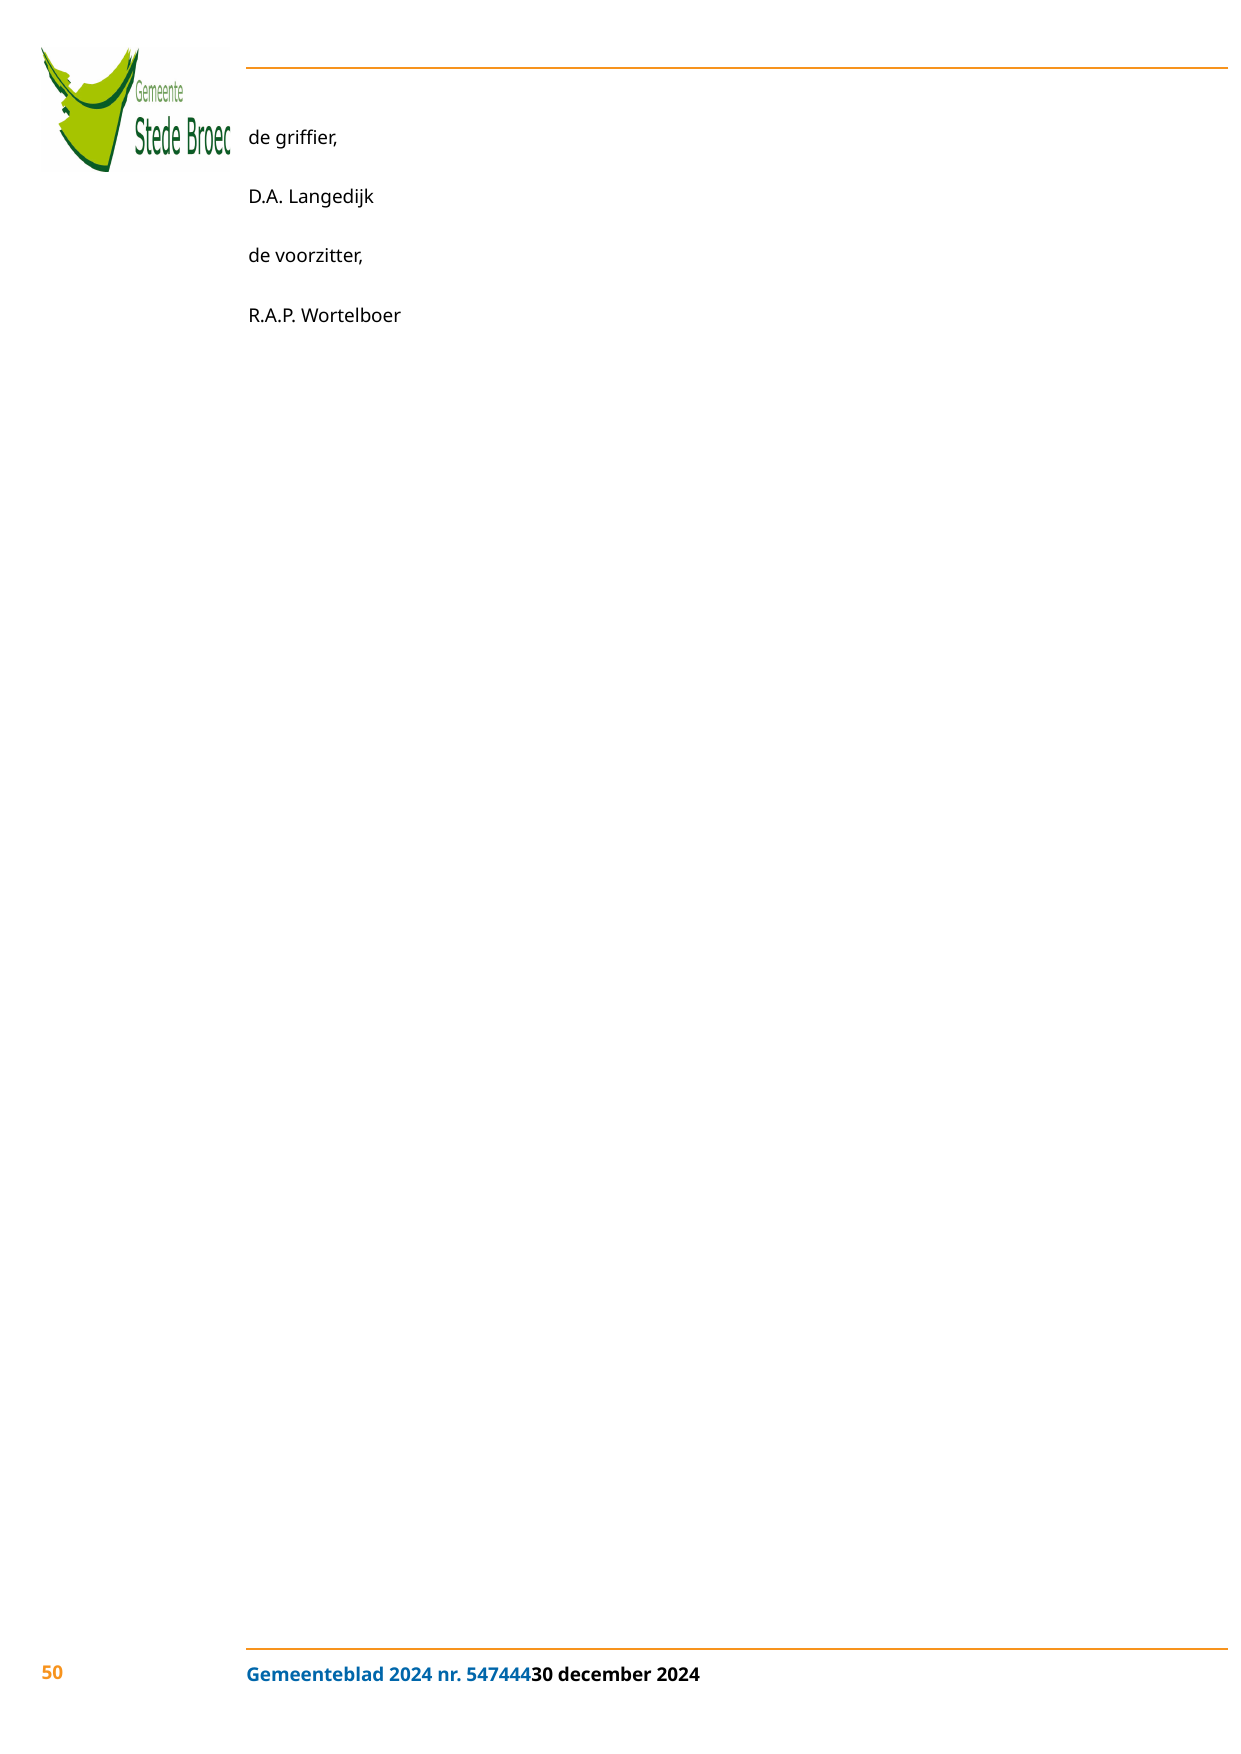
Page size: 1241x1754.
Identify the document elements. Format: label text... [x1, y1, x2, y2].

text de griffier, [248, 124, 1152, 150]
text de voorzitter, [248, 243, 1152, 268]
text R.A.P. Wortelboer [248, 302, 1152, 328]
text D.A. Langedijk [248, 183, 1152, 209]
picture [41, 47, 231, 172]
